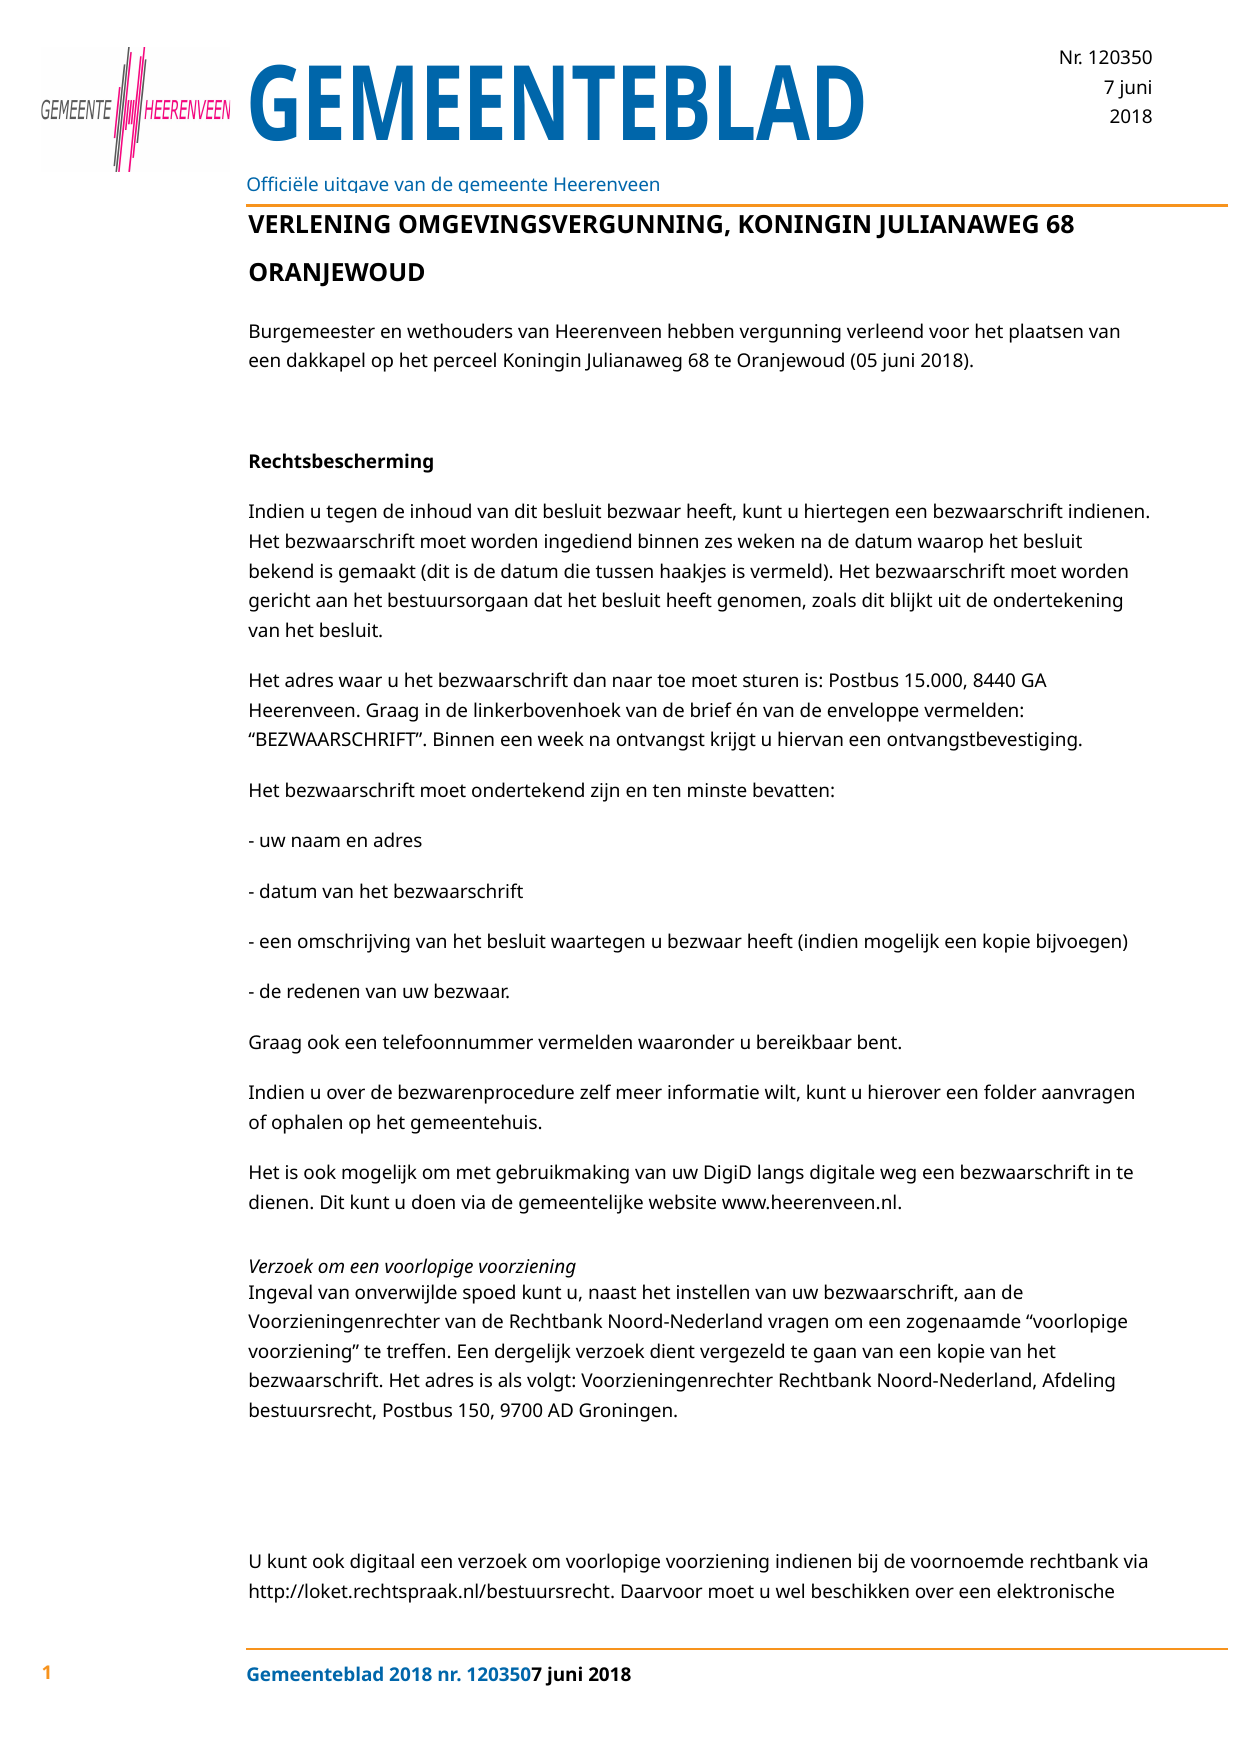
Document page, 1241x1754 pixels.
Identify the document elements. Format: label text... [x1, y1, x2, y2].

text - uw naam en adres [248, 827, 1152, 853]
text Het is ook mogelijk om met gebruikmaking van uw DigiD langs digitale weg een bezwaarschrift in te dienen. Dit kunt u doen via de gemeentelijke website www.heerenveen.nl. [248, 1159, 1152, 1215]
text - een omschrijving van het besluit waartegen u bezwaar heeft (indien mogelijk een kopie bijvoegen) [248, 928, 1152, 954]
text - datum van het bezwaarschrift [248, 878, 1152, 904]
text - de redenen van uw bezwaar. [248, 979, 1152, 1004]
text Indien u over de bezwarenprocedure zelf meer informatie wilt, kunt u hierover een folder aanvragen of ophalen op het gemeentehuis. [248, 1079, 1152, 1135]
text VERLENING OMGEVINGSVERGUNNING, KONINGIN JULIANAWEG 68 ORANJEWOUD [248, 207, 1152, 288]
text Ingeval van onverwijlde spoed kunt u, naast het instellen van uw bezwaarschrift, aan de Voorzieningenrechter van de Rechtbank Noord-Nederland vragen om een zogenaamde “voorlopige voorziening” te treffen. Een dergelijk verzoek dient vergezeld te gaan van een kopie van het bezwaarschrift. Het adres is als volgt: Voorzieningenrechter Rechtbank Noord-Nederland, Afdeling bestuursrecht, Postbus 150, 9700 AD Groningen. [248, 1279, 1152, 1423]
picture [41, 47, 231, 172]
text Het adres waar u het bezwaarschrift dan naar toe moet sturen is: Postbus 15.000, 8440 GA Heerenveen. Graag in de linkerbovenhoek van de brief én van de enveloppe vermelden: “BEZWAARSCHRIFT”. Binnen een week na ontvangst krijgt u hiervan een ontvangstbevestiging. [248, 667, 1152, 752]
text Burgemeester en wethouders van Heerenveen hebben vergunning verleend voor het plaatsen van een dakkapel op het perceel Koningin Julianaweg 68 te Oranjewoud (05 juni 2018). [248, 318, 1152, 373]
text Verzoek om een voorlopige voorziening [248, 1253, 1152, 1279]
text U kunt ook digitaal een verzoek om voorlopige voorziening indienen bij de voornoemde rechtbank via http://loket.rechtspraak.nl/bestuursrecht. Daarvoor moet u wel beschikken over een elektronische [248, 1548, 1152, 1604]
text Rechtsbescherming [248, 448, 1152, 474]
text Graag ook een telefoonnummer vermelden waaronder u bereikbaar bent. [248, 1029, 1152, 1055]
text Indien u tegen de inhoud van dit besluit bezwaar heeft, kunt u hiertegen een bezwaarschrift indienen. Het bezwaarschrift moet worden ingediend binnen zes weken na de datum waarop het besluit bekend is gemaakt (dit is de datum die tussen haakjes is vermeld). Het bezwaarschrift moet worden gericht aan het bestuursorgaan dat het besluit heeft genomen, zoals dit blijkt uit de ondertekening van het besluit. [248, 499, 1152, 643]
text Het bezwaarschrift moet ondertekend zijn en ten minste bevatten: [248, 777, 1152, 803]
